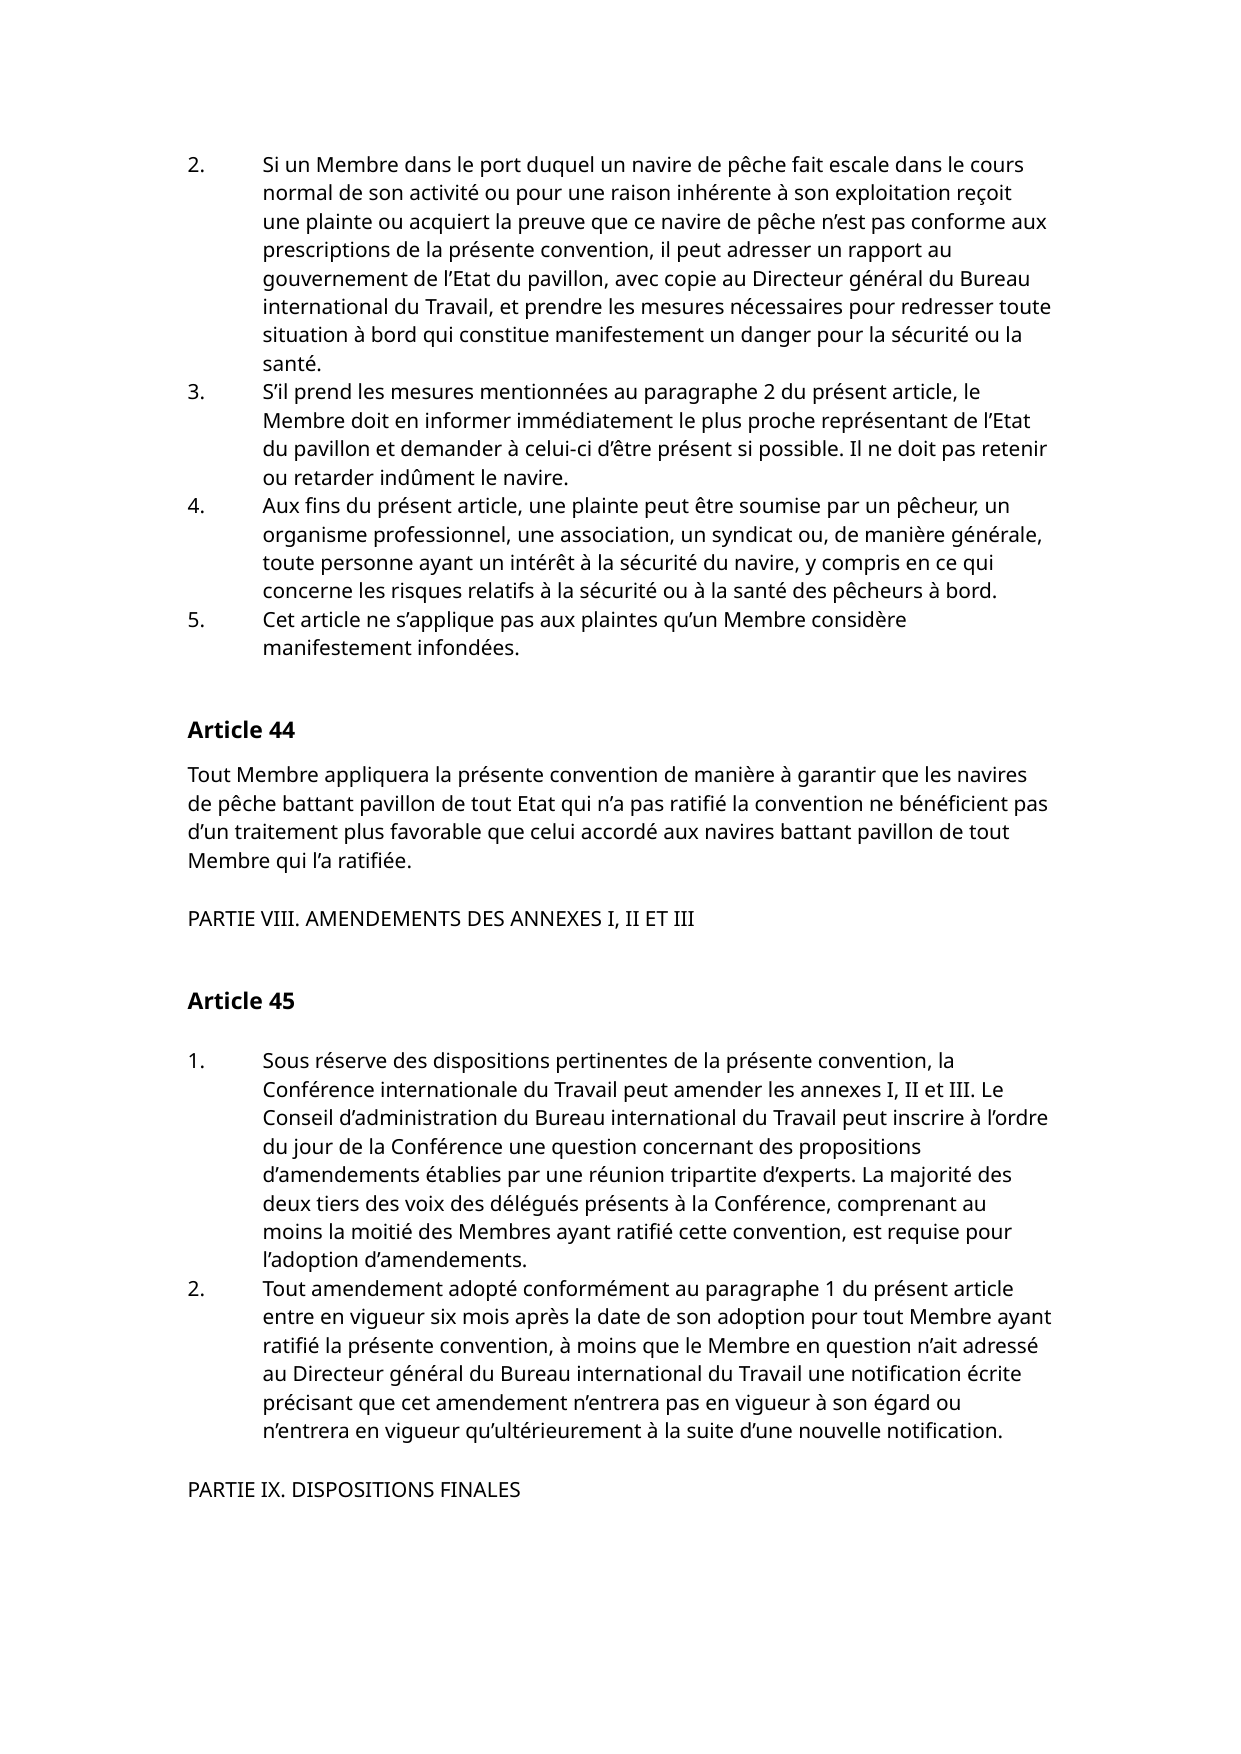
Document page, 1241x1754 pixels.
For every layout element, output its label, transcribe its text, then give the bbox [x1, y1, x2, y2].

subtitle PARTIE VIII. AMENDEMENTS DES ANNEXES I, II ET III [187, 904, 1053, 933]
list S’il prend les mesures mentionnées au paragraphe 2 du présent article, le Membre doit en informer immédiatement le plus proche représentant de l’Etat du pavillon et demander à celui-ci d’être présent si possible. Il ne doit pas retenir ou retarder indûment le navire. [187, 377, 1053, 491]
text Tout Membre appliquera la présente convention de manière à garantir que les navires de pêche battant pavillon de tout Etat qui n’a pas ratifié la convention ne bénéficient pas d’un traitement plus favorable que celui accordé aux navires battant pavillon de tout Membre qui l’a ratifiée. [187, 761, 1053, 874]
subtitle Article 45 [187, 985, 1053, 1017]
list Sous réserve des dispositions pertinentes de la présente convention, la Conférence internationale du Travail peut amender les annexes I, II et III. Le Conseil d’administration du Bureau international du Travail peut inscrire à l’ordre du jour de la Conférence une question concernant des propositions d’amendements établies par une réunion tripartite d’experts. La majorité des deux tiers des voix des délégués présents à la Conférence, comprenant au moins la moitié des Membres ayant ratifié cette convention, est requise pour l’adoption d’amendements. [187, 1047, 1053, 1274]
subtitle Article 44 [187, 714, 1053, 746]
list Si un Membre dans le port duquel un navire de pêche fait escale dans le cours normal de son activité ou pour une raison inhérente à son exploitation reçoit une plainte ou acquiert la preuve que ce navire de pêche n’est pas conforme aux prescriptions de la présente convention, il peut adresser un rapport au gouvernement de l’Etat du pavillon, avec copie au Directeur général du Bureau international du Travail, et prendre les mesures nécessaires pour redresser toute situation à bord qui constitue manifestement un danger pour la sécurité ou la santé. [187, 150, 1053, 377]
list Tout amendement adopté conformément au paragraphe 1 du présent article entre en vigueur six mois après la date de son adoption pour tout Membre ayant ratifié la présente convention, à moins que le Membre en question n’ait adressé au Directeur général du Bureau international du Travail une notification écrite précisant que cet amendement n’entrera pas en vigueur à son égard ou n’entrera en vigueur qu’ultérieurement à la suite d’une nouvelle notification. [187, 1274, 1053, 1445]
list Cet article ne s’applique pas aux plaintes qu’un Membre considère manifestement infondées. [187, 605, 1053, 662]
subtitle PARTIE IX. DISPOSITIONS FINALES [187, 1475, 1053, 1503]
list Aux fins du présent article, une plainte peut être soumise par un pêcheur, un organisme professionnel, une association, un syndicat ou, de manière générale, toute personne ayant un intérêt à la sécurité du navire, y compris en ce qui concerne les risques relatifs à la sécurité ou à la santé des pêcheurs à bord. [187, 491, 1053, 605]
